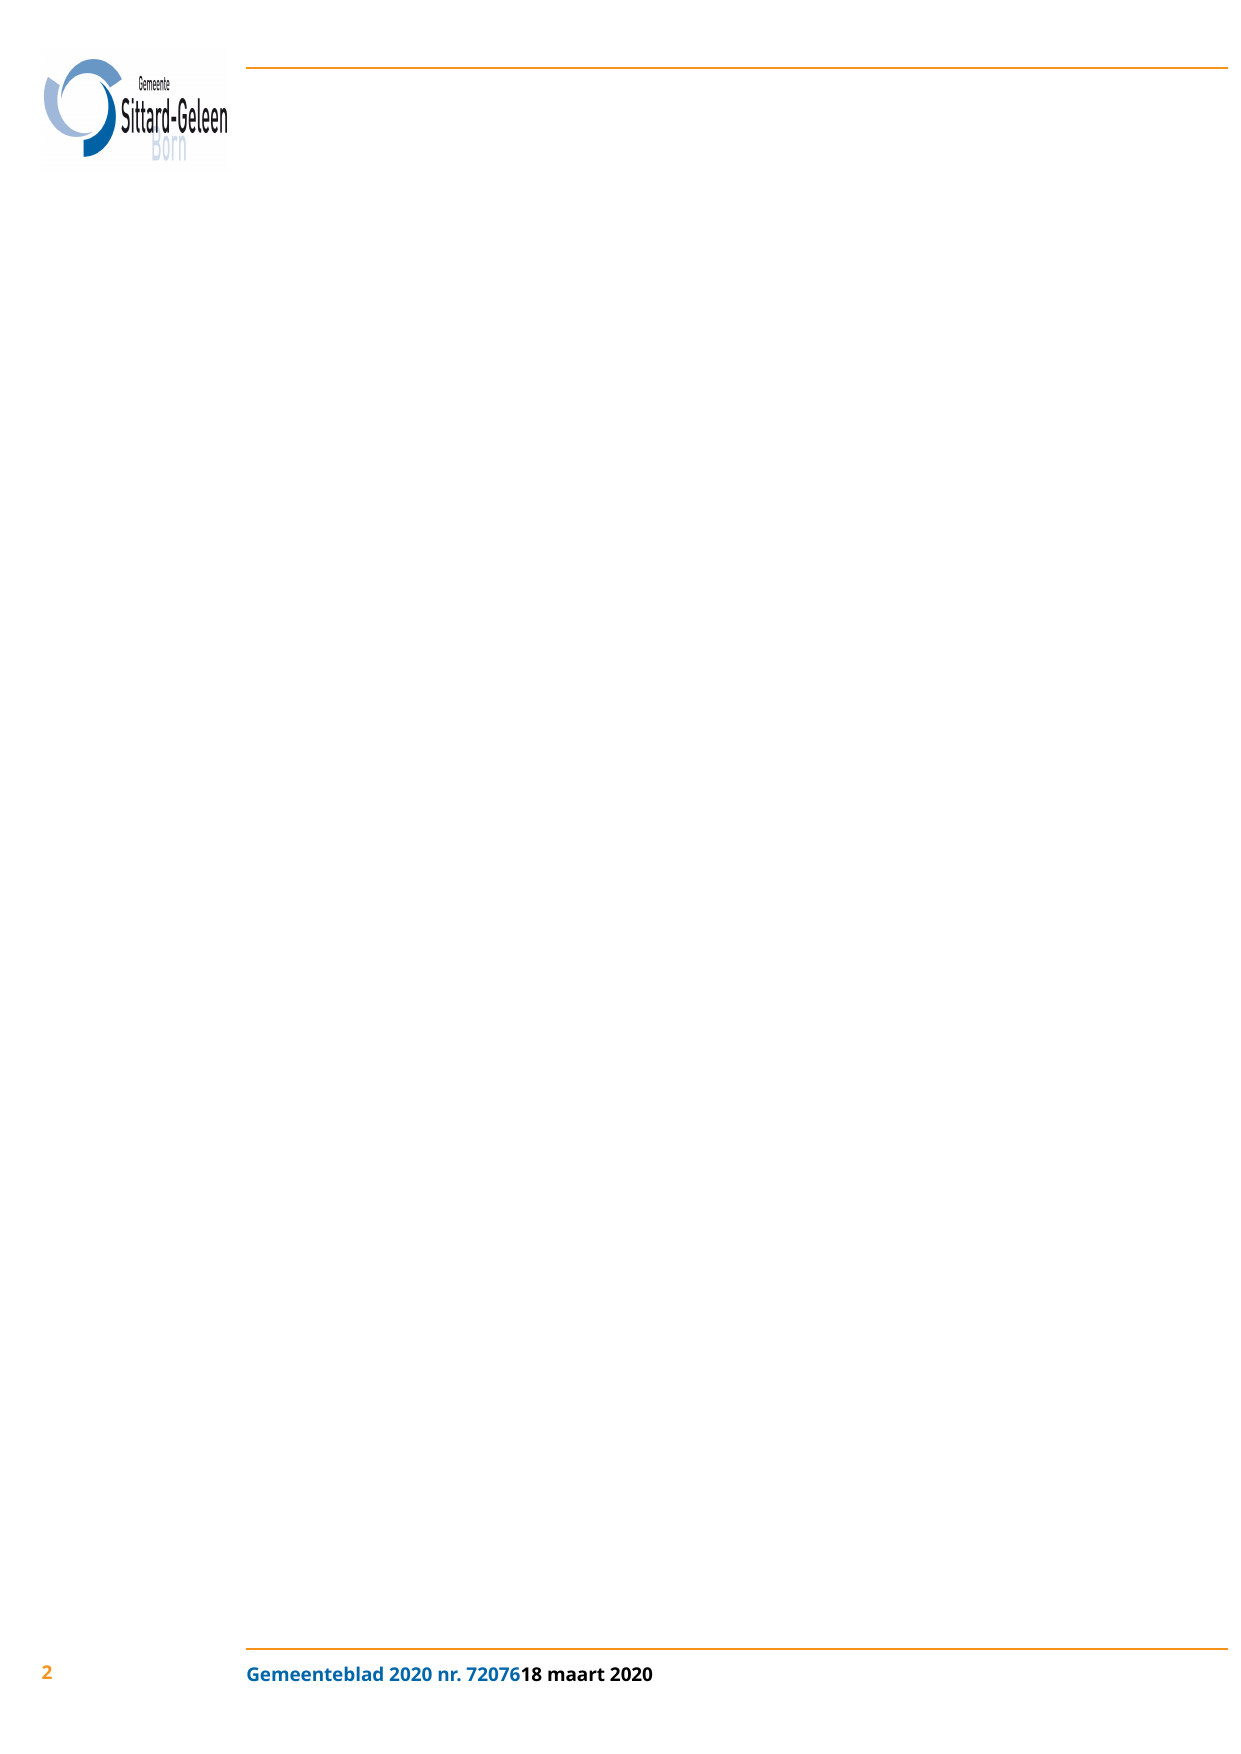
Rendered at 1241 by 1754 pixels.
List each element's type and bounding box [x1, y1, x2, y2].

picture [41, 47, 231, 172]
